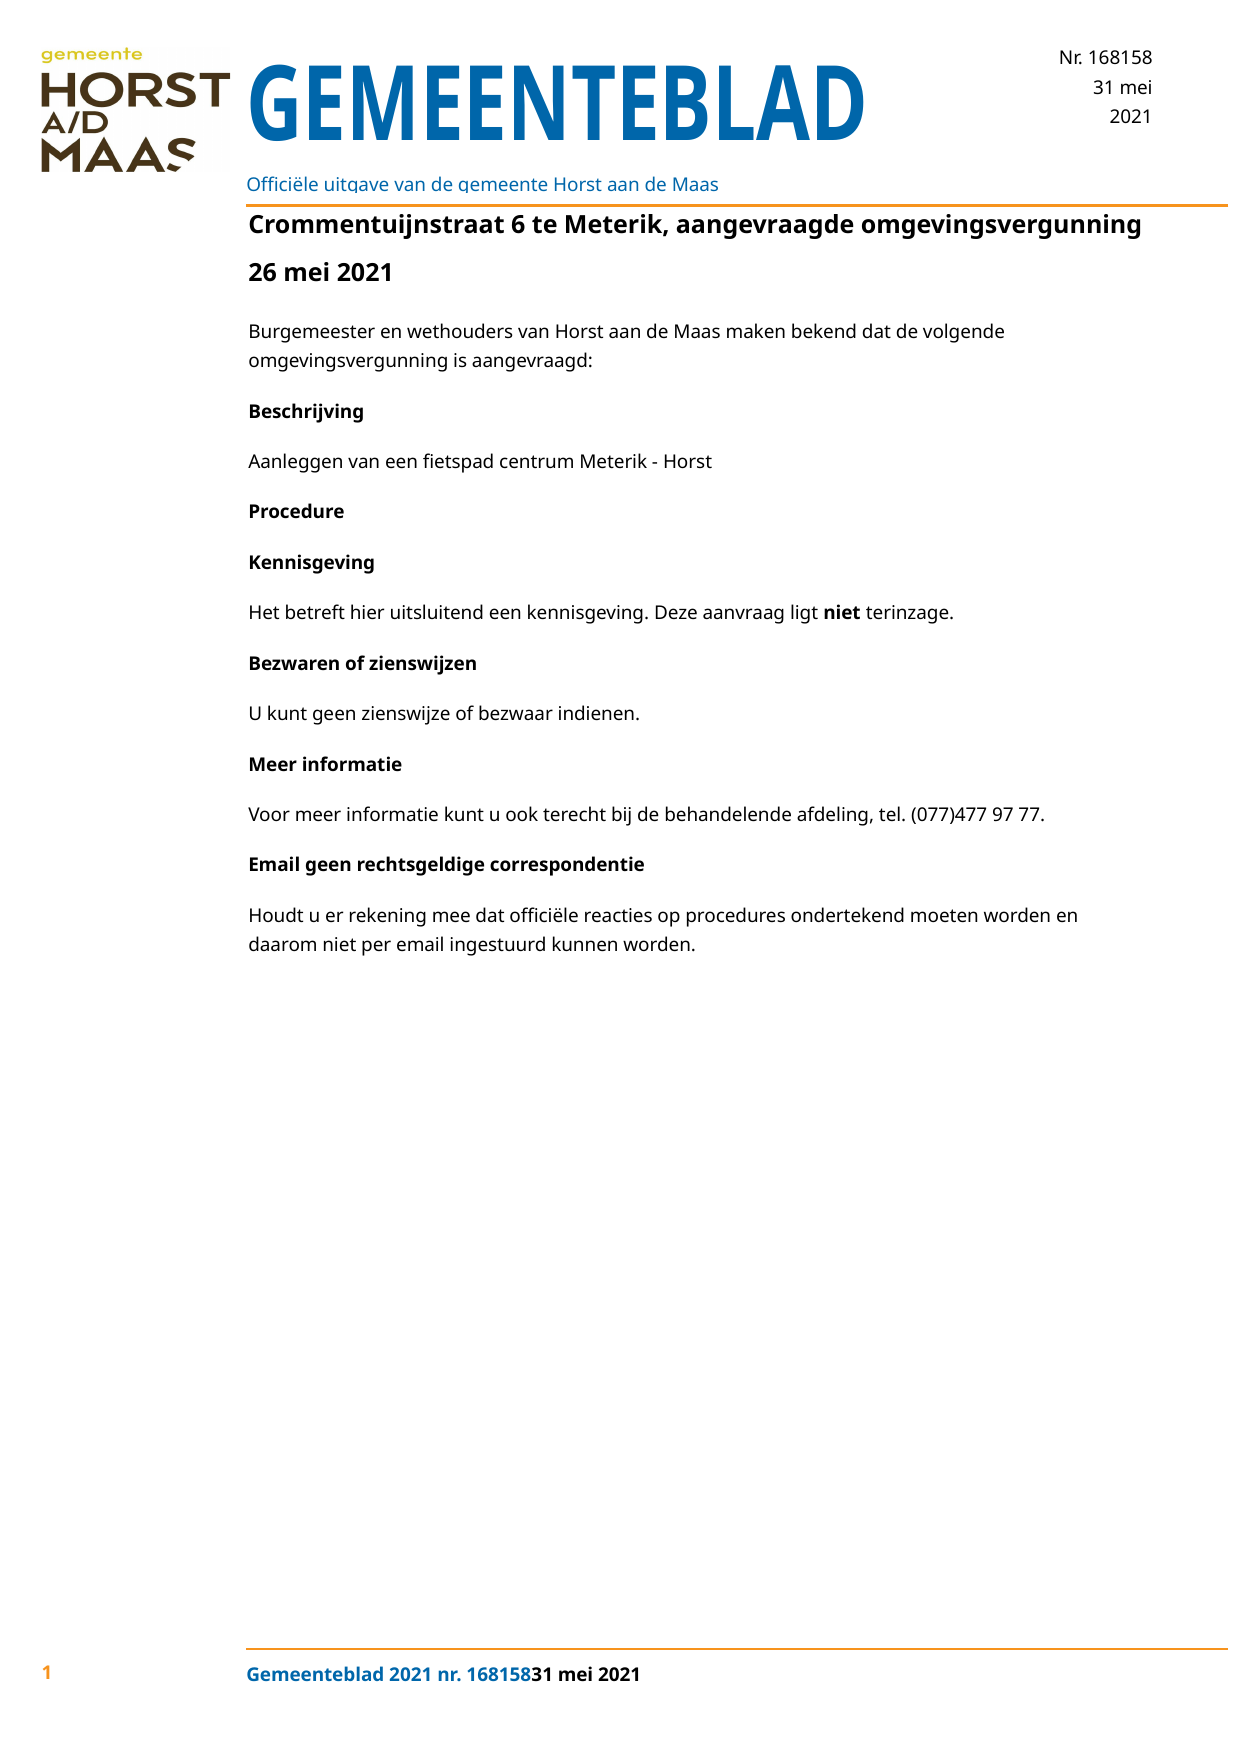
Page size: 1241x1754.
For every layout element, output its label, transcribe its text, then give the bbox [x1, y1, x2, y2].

text Email geen rechtsgeldige correspondentie [248, 852, 1152, 877]
text Burgemeester en wethouders van Horst aan de Maas maken bekend dat de volgende omgevingsvergunning is aangevraagd: [248, 318, 1152, 373]
text Crommentuijnstraat 6 te Meterik, aangevraagde omgevingsvergunning 26 mei 2021 [248, 207, 1152, 288]
text U kunt geen zienswijze of bezwaar indienen. [248, 700, 1152, 726]
text Het betreft hier uitsluitend een kennisgeving. Deze aanvraag ligt niet terinzage. [248, 599, 1152, 625]
text Houdt u er rekening mee dat officiële reacties op procedures ondertekend moeten worden en daarom niet per email ingestuurd kunnen worden. [248, 902, 1152, 957]
text Voor meer informatie kunt u ook terecht bij de behandelende afdeling, tel. (077)477 97 77. [248, 801, 1152, 827]
text Kennisgeving [248, 549, 1152, 575]
text Aanleggen van een fietspad centrum Meterik - Horst [248, 448, 1152, 474]
text Meer informatie [248, 751, 1152, 777]
text Procedure [248, 499, 1152, 524]
text Beschrijving [248, 398, 1152, 424]
text Bezwaren of zienswijzen [248, 650, 1152, 676]
picture [41, 47, 231, 172]
